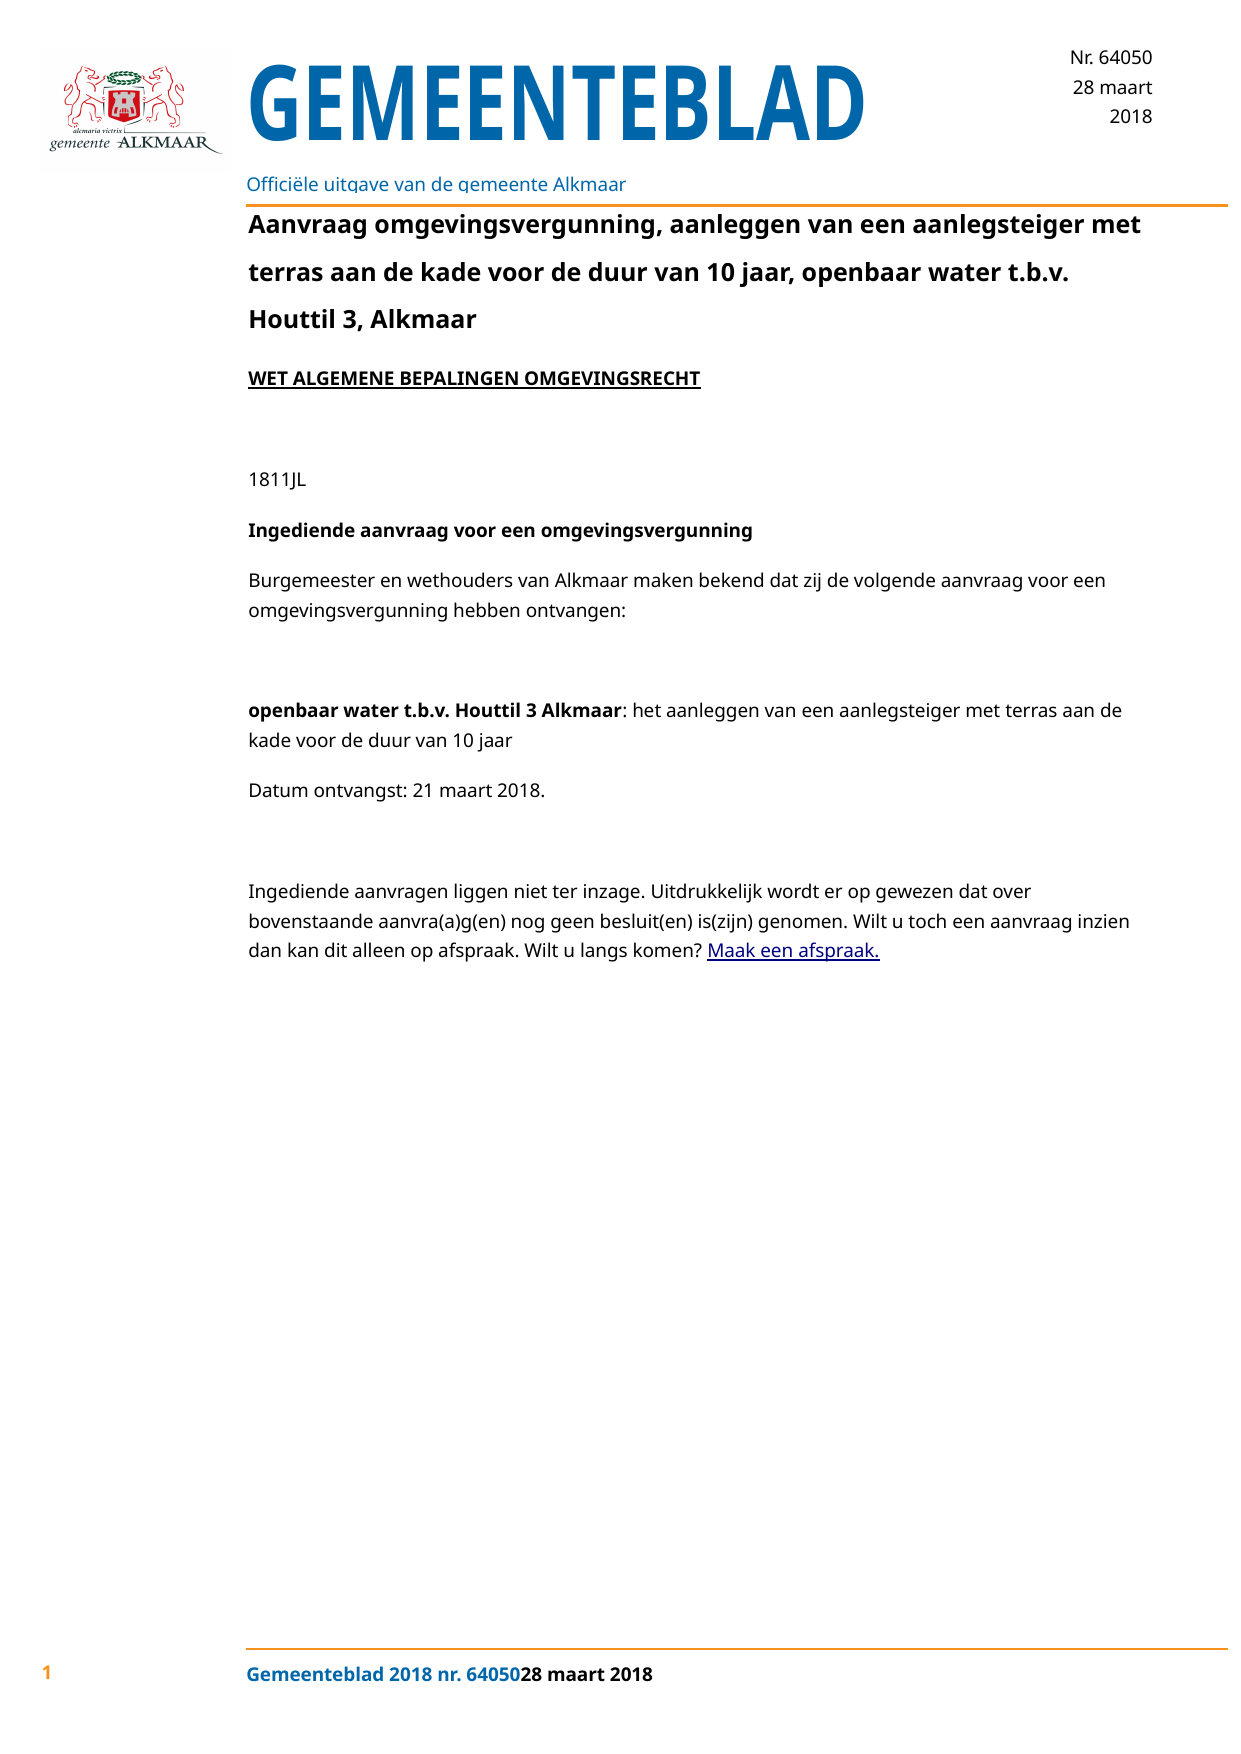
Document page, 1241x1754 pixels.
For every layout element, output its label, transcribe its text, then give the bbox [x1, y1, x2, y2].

picture [41, 47, 231, 172]
text Ingediende aanvraag voor een omgevingsvergunning [248, 517, 1152, 542]
text openbaar water t.b.v. Houttil 3 Alkmaar: het aanleggen van een aanlegsteiger met terras aan de kade voor de duur van 10 jaar [248, 698, 1152, 753]
text Datum ontvangst: 21 maart 2018. [248, 778, 1152, 803]
text Ingediende aanvragen liggen niet ter inzage. Uitdrukkelijk wordt er op gewezen dat over bovenstaande aanvra(a)g(en) nog geen besluit(en) is(zijn) genomen. Wilt u toch een aanvraag inzien dan kan dit alleen op afspraak. Wilt u langs komen? Maak een afspraak. [248, 878, 1152, 963]
text 1811JL [248, 466, 1152, 492]
text Burgemeester en wethouders van Alkmaar maken bekend dat zij de volgende aanvraag voor een omgevingsvergunning hebben ontvangen: [248, 567, 1152, 622]
text Aanvraag omgevingsvergunning, aanleggen van een aanlegsteiger met terras aan de kade voor de duur van 10 jaar, openbaar water t.b.v. Houttil 3, Alkmaar [248, 207, 1152, 336]
text WET ALGEMENE BEPALINGEN OMGEVINGSRECHT [248, 366, 1152, 391]
